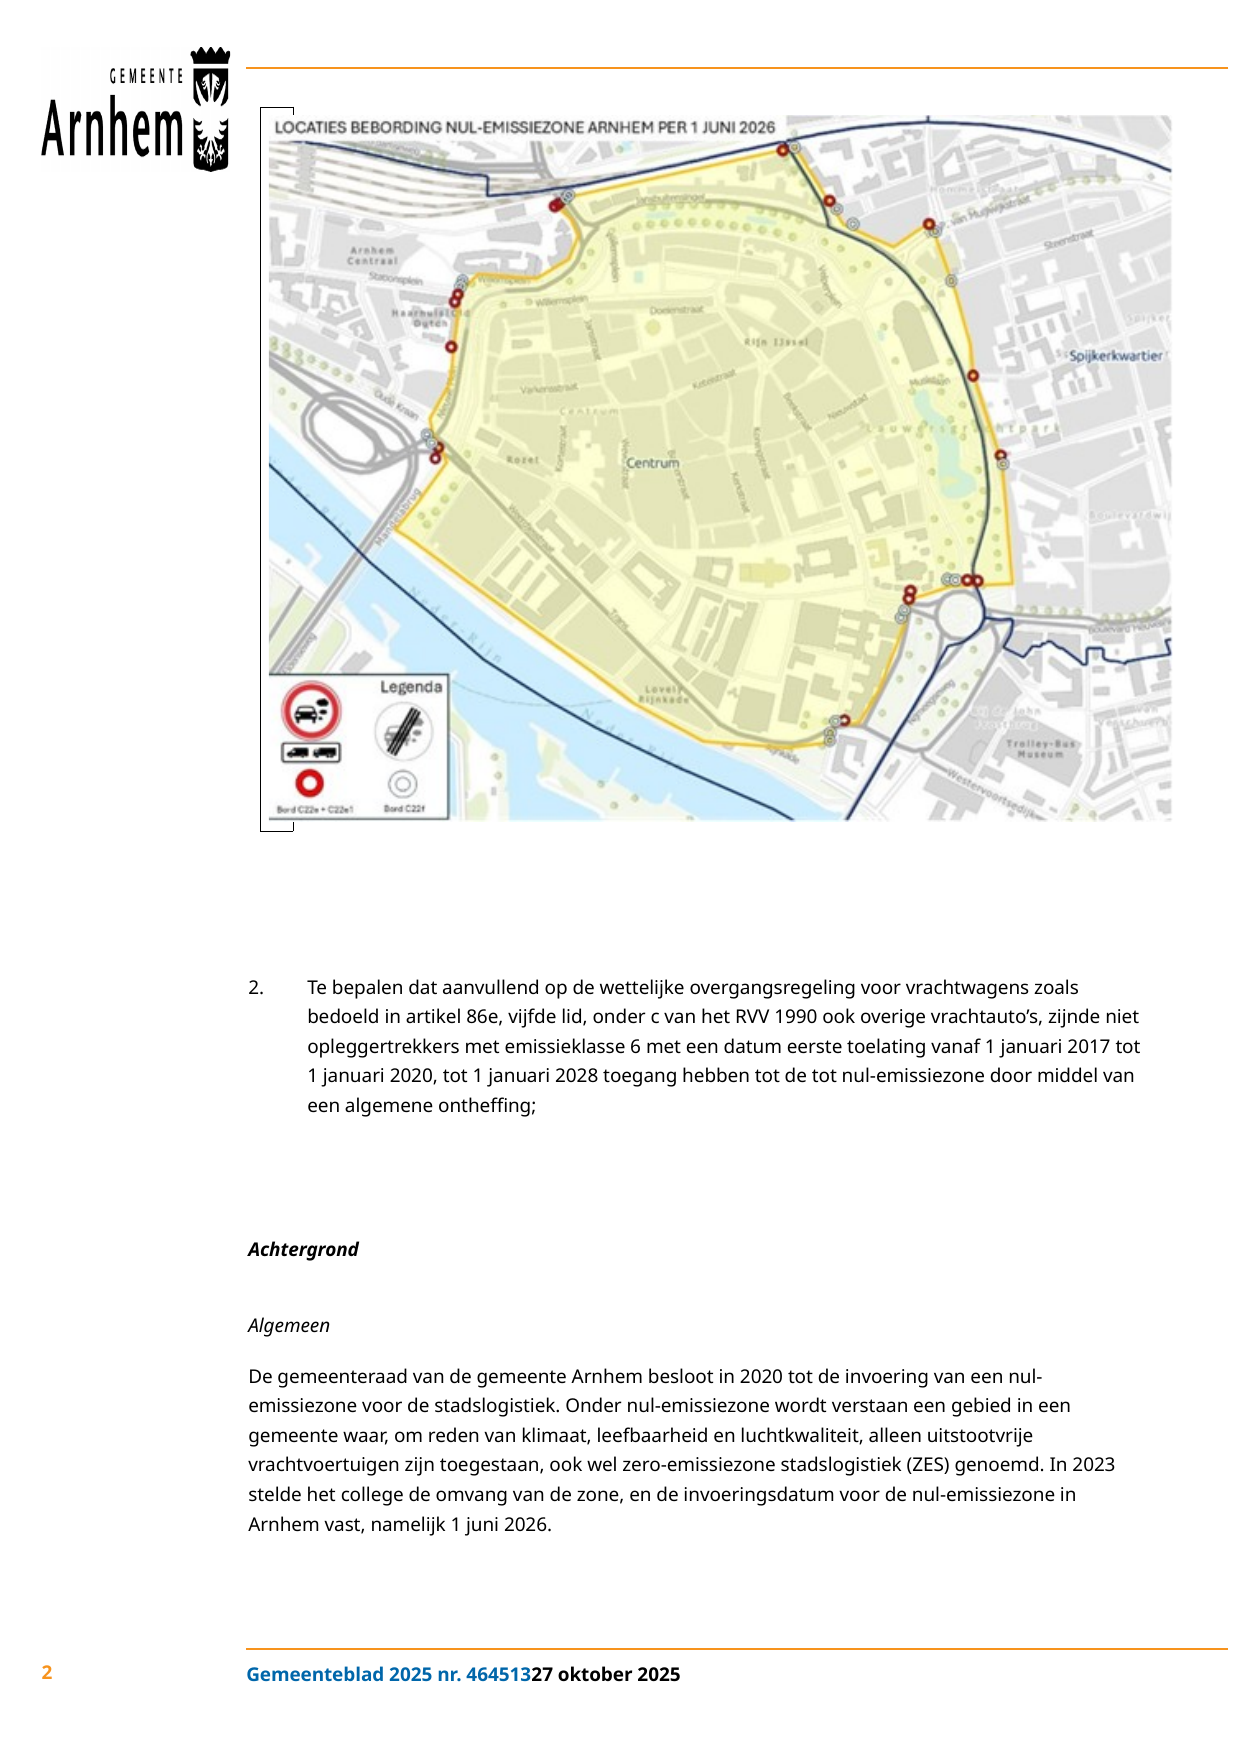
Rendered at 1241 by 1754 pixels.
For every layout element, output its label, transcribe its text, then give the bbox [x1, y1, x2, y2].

picture [41, 47, 231, 172]
list Te bepalen dat aanvullend op de wettelijke overgangsregeling voor vrachtwagens zoals bedoeld in artikel 86e, vijfde lid, onder c van het RVV 1990 ook overige vrachtauto’s, zijnde niet opleggertrekkers met emissieklasse 6 met een datum eerste toelating vanaf 1 januari 2017 tot 1 januari 2020, tot 1 januari 2028 toegang hebben tot de tot nul-emissiezone door middel van een algemene ontheffing; [248, 974, 1152, 1118]
picture [268, 115, 1173, 822]
text Algemeen [248, 1312, 1152, 1338]
text De gemeenteraad van de gemeente Arnhem besloot in 2020 tot de invoering van een nul-emissiezone voor de stadslogistiek. Onder nul-emissiezone wordt verstaan een gebied in een gemeente waar, om reden van klimaat, leefbaarheid en luchtkwaliteit, alleen uitstootvrije vrachtvoertuigen zijn toegestaan, ook wel zero-emissiezone stadslogistiek (ZES) genoemd. In 2023 stelde het college de omvang van de zone, en de invoeringsdatum voor de nul-emissiezone in Arnhem vast, namelijk 1 juni 2026. [248, 1363, 1152, 1536]
text Achtergrond [248, 1236, 1152, 1262]
